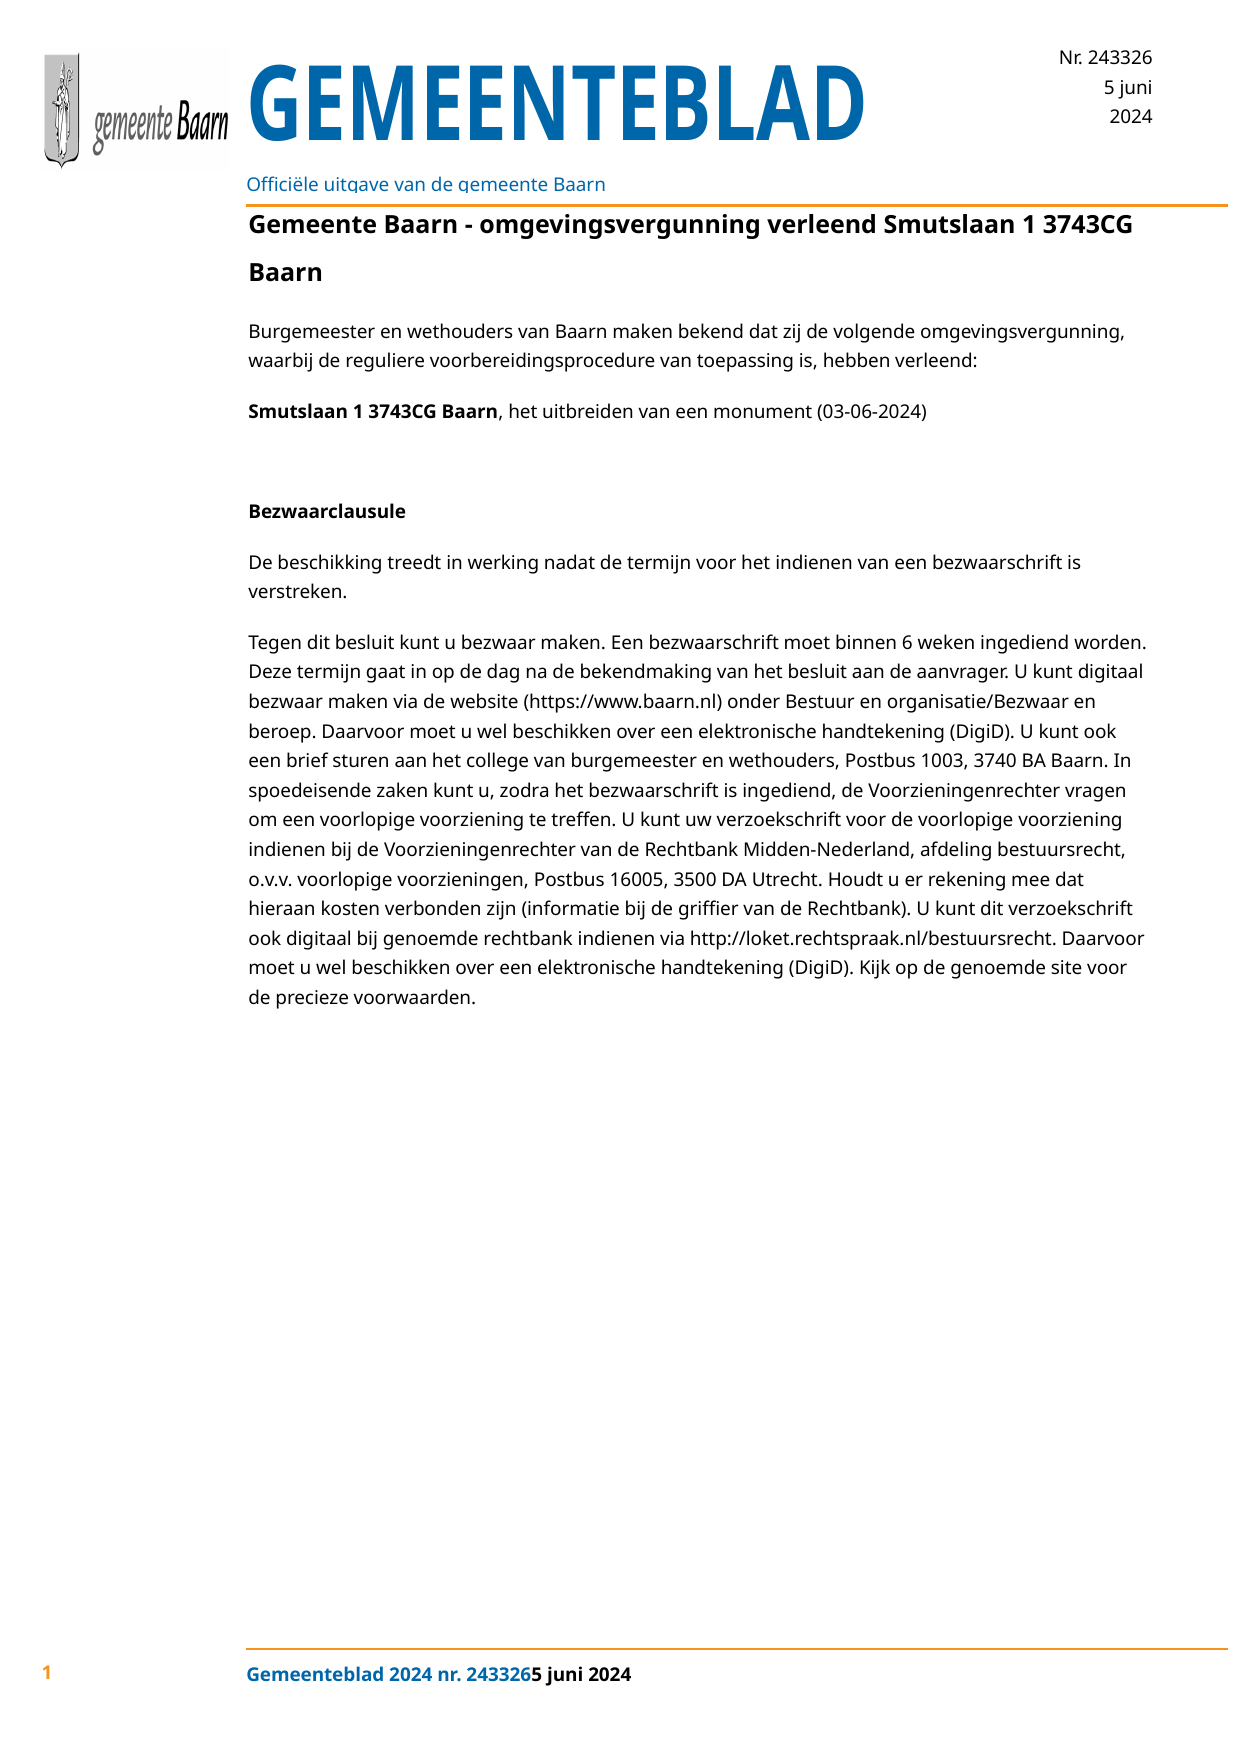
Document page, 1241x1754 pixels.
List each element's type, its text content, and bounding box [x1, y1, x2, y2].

picture [41, 47, 231, 172]
text Bezwaarclausule [248, 499, 1152, 524]
text Tegen dit besluit kunt u bezwaar maken. Een bezwaarschrift moet binnen 6 weken ingediend worden. Deze termijn gaat in op de dag na de bekendmaking van het besluit aan de aanvrager. U kunt digitaal bezwaar maken via de website (https://www.baarn.nl) onder Bestuur en organisatie/Bezwaar en beroep. Daarvoor moet u wel beschikken over een elektronische handtekening (DigiD). U kunt ook een brief sturen aan het college van burgemeester en wethouders, Postbus 1003, 3740 BA Baarn. In spoedeisende zaken kunt u, zodra het bezwaarschrift is ingediend, de Voorzieningenrechter vragen om een voorlopige voorziening te treffen. U kunt uw verzoekschrift voor de voorlopige voorziening indienen bij de Voorzieningenrechter van de Rechtbank Midden-Nederland, afdeling bestuursrecht, o.v.v. voorlopige voorzieningen, Postbus 16005, 3500 DA Utrecht. Houdt u er rekening mee dat hieraan kosten verbonden zijn (informatie bij de griffier van de Rechtbank). U kunt dit verzoekschrift ook digitaal bij genoemde rechtbank indienen via http://loket.rechtspraak.nl/bestuursrecht. Daarvoor moet u wel beschikken over een elektronische handtekening (DigiD). Kijk op de genoemde site voor de precieze voorwaarden. [248, 629, 1152, 1010]
text Smutslaan 1 3743CG Baarn, het uitbreiden van een monument (03-06-2024) [248, 398, 1152, 424]
text Gemeente Baarn - omgevingsvergunning verleend Smutslaan 1 3743CG Baarn [248, 207, 1152, 288]
text Burgemeester en wethouders van Baarn maken bekend dat zij de volgende omgevingsvergunning, waarbij de reguliere voorbereidingsprocedure van toepassing is, hebben verleend: [248, 318, 1152, 373]
text De beschikking treedt in werking nadat de termijn voor het indienen van een bezwaarschrift is verstreken. [248, 549, 1152, 604]
